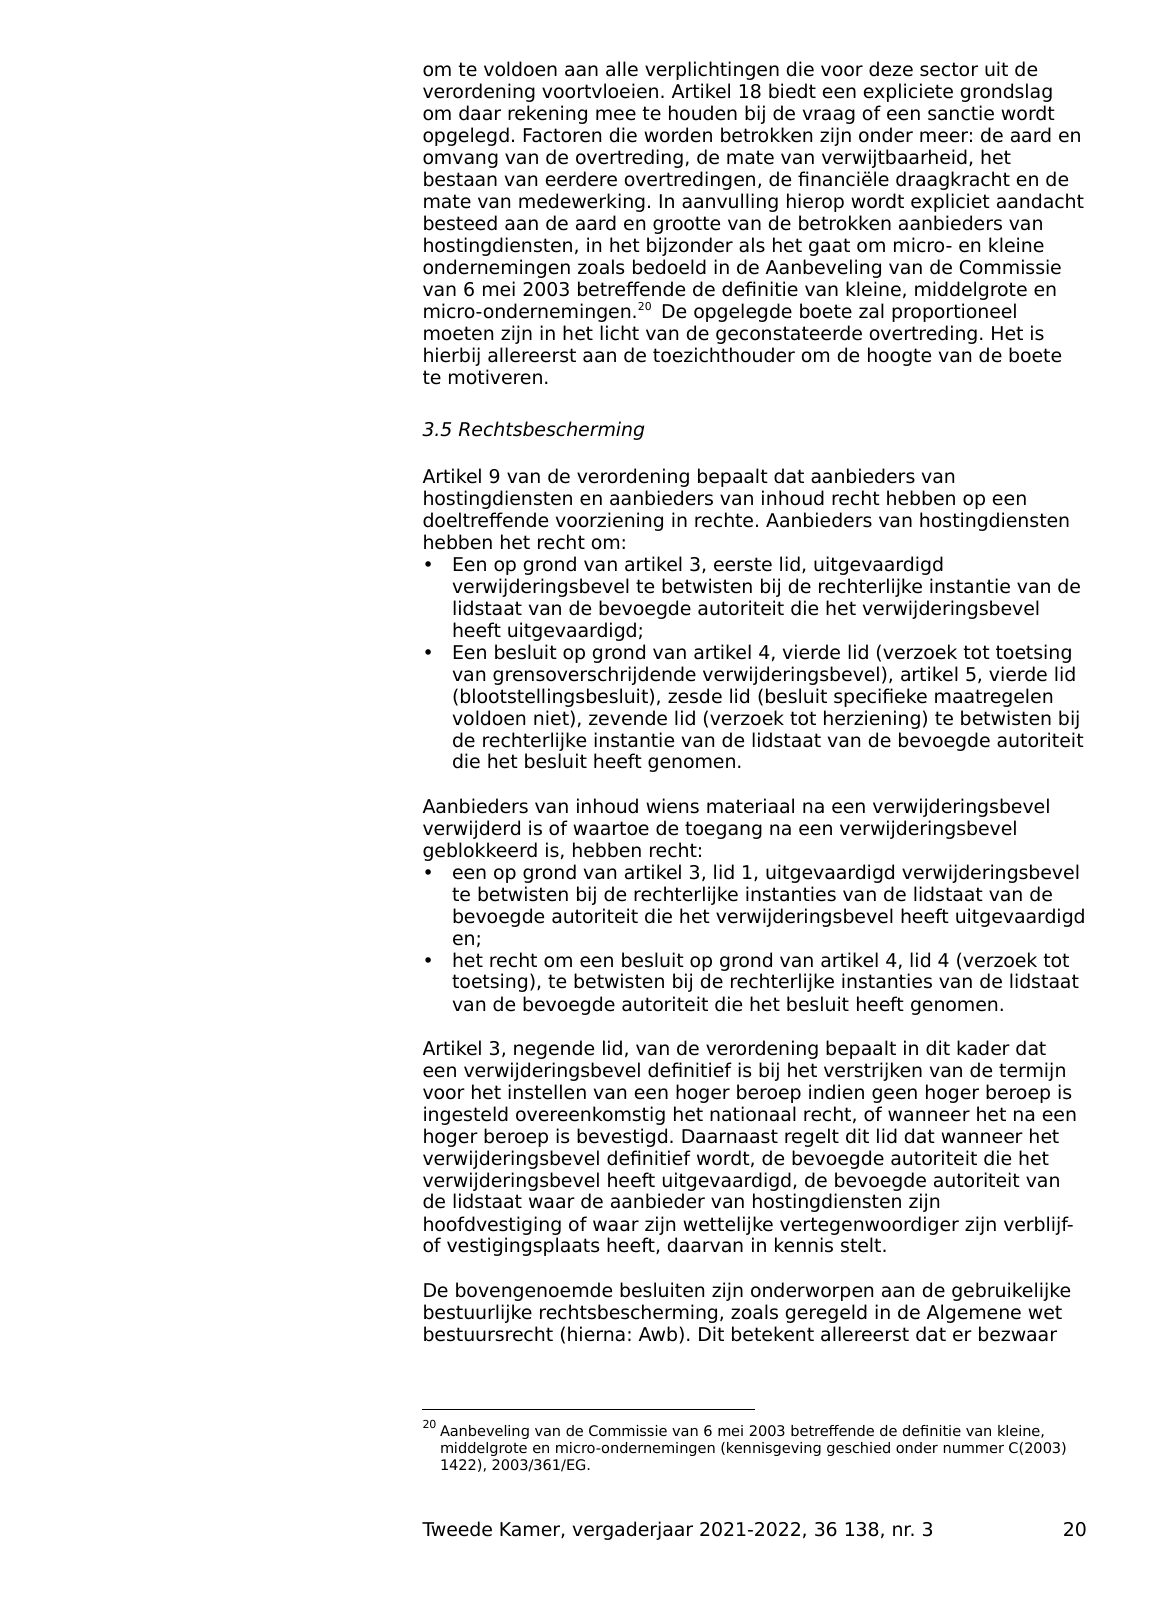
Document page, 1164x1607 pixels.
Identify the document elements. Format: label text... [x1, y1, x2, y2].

text Artikel 9 van de verordening bepaalt dat aanbieders van hostingdiensten en aanbieders van inhoud recht hebben op een doeltreffende voorziening in rechte. Aanbieders van hostingdiensten hebben het recht om: [422, 466, 1087, 554]
text Artikel 3, negende lid, van de verordening bepaalt in dit kader dat een verwijderingsbevel definitief is bij het verstrijken van de termijn voor het instellen van een hoger beroep indien geen hoger beroep is ingesteld overeenkomstig het nationaal recht, of wanneer het na een hoger beroep is bevestigd. Daarnaast regelt dit lid dat wanneer het verwijderingsbevel definitief wordt, de bevoegde autoriteit die het verwijderingsbevel heeft uitgevaardigd, de bevoegde autoriteit van de lidstaat waar de aanbieder van hostingdiensten zijn hoofdvestiging of waar zijn wettelijke vertegenwoordiger zijn verblijf- of vestigingsplaats heeft, daarvan in kennis stelt. [422, 1038, 1087, 1257]
text • het recht om een besluit op grond van artikel 4, lid 4 (verzoek tot toetsing), te betwisten bij de rechterlijke instanties van de lidstaat van de bevoegde autoriteit die het besluit heeft genomen. [422, 949, 1087, 1015]
text om te voldoen aan alle verplichtingen die voor deze sector uit de verordening voortvloeien. Artikel 18 biedt een expliciete grondslag om daar rekening mee te houden bij de vraag of een sanctie wordt opgelegd. Factoren die worden betrokken zijn onder meer: de aard en omvang van de overtreding, de mate van verwijtbaarheid, het bestaan van eerdere overtredingen, de financiële draagkracht en de mate van medewerking. In aanvulling hierop wordt expliciet aandacht besteed aan de aard en grootte van de betrokken aanbieders van hostingdiensten, in het bijzonder als het gaat om micro- en kleine ondernemingen zoals bedoeld in de Aanbeveling van de Commissie van 6 mei 2003 betreffende de definitie van kleine, middelgrote en micro-ondernemingen. De opgelegde boete zal proportioneel moeten zijn in het licht van de geconstateerde overtreding. Het is hierbij allereerst aan de toezichthouder om de hoogte van de boete te motiveren. [422, 59, 1087, 389]
text • Een op grond van artikel 3, eerste lid, uitgevaardigd verwijderingsbevel te betwisten bij de rechterlijke instantie van de lidstaat van de bevoegde autoriteit die het verwijderingsbevel heeft uitgevaardigd; [422, 554, 1087, 642]
text • een op grond van artikel 3, lid 1, uitgevaardigd verwijderingsbevel te betwisten bij de rechterlijke instanties van de lidstaat van de bevoegde autoriteit die het verwijderingsbevel heeft uitgevaardigd en; [422, 862, 1087, 949]
text De bovengenoemde besluiten zijn onderworpen aan de gebruikelijke bestuurlijke rechtsbescherming, zoals geregeld in de Algemene wet bestuursrecht (hierna: Awb). Dit betekent allereerst dat er bezwaar [422, 1279, 1087, 1346]
subtitle 3.5 Rechtsbescherming [422, 419, 1087, 441]
text Aanbieders van inhoud wiens materiaal na een verwijderingsbevel verwijderd is of waartoe de toegang na een verwijderingsbevel geblokkeerd is, hebben recht: [422, 796, 1087, 862]
text Aanbeveling van de Commissie van 6 mei 2003 betreffende de definitie van kleine, middelgrote en micro-ondernemingen (kennisgeving geschied onder nummer C(2003) 1422), 2003/361/EG. [422, 1418, 1087, 1474]
text • Een besluit op grond van artikel 4, vierde lid (verzoek tot toetsing van grensoverschrijdende verwijderingsbevel), artikel 5, vierde lid (blootstellingsbesluit), zesde lid (besluit specifieke maatregelen voldoen niet), zevende lid (verzoek tot herziening) te betwisten bij de rechterlijke instantie van de lidstaat van de bevoegde autoriteit die het besluit heeft genomen. [422, 642, 1087, 773]
